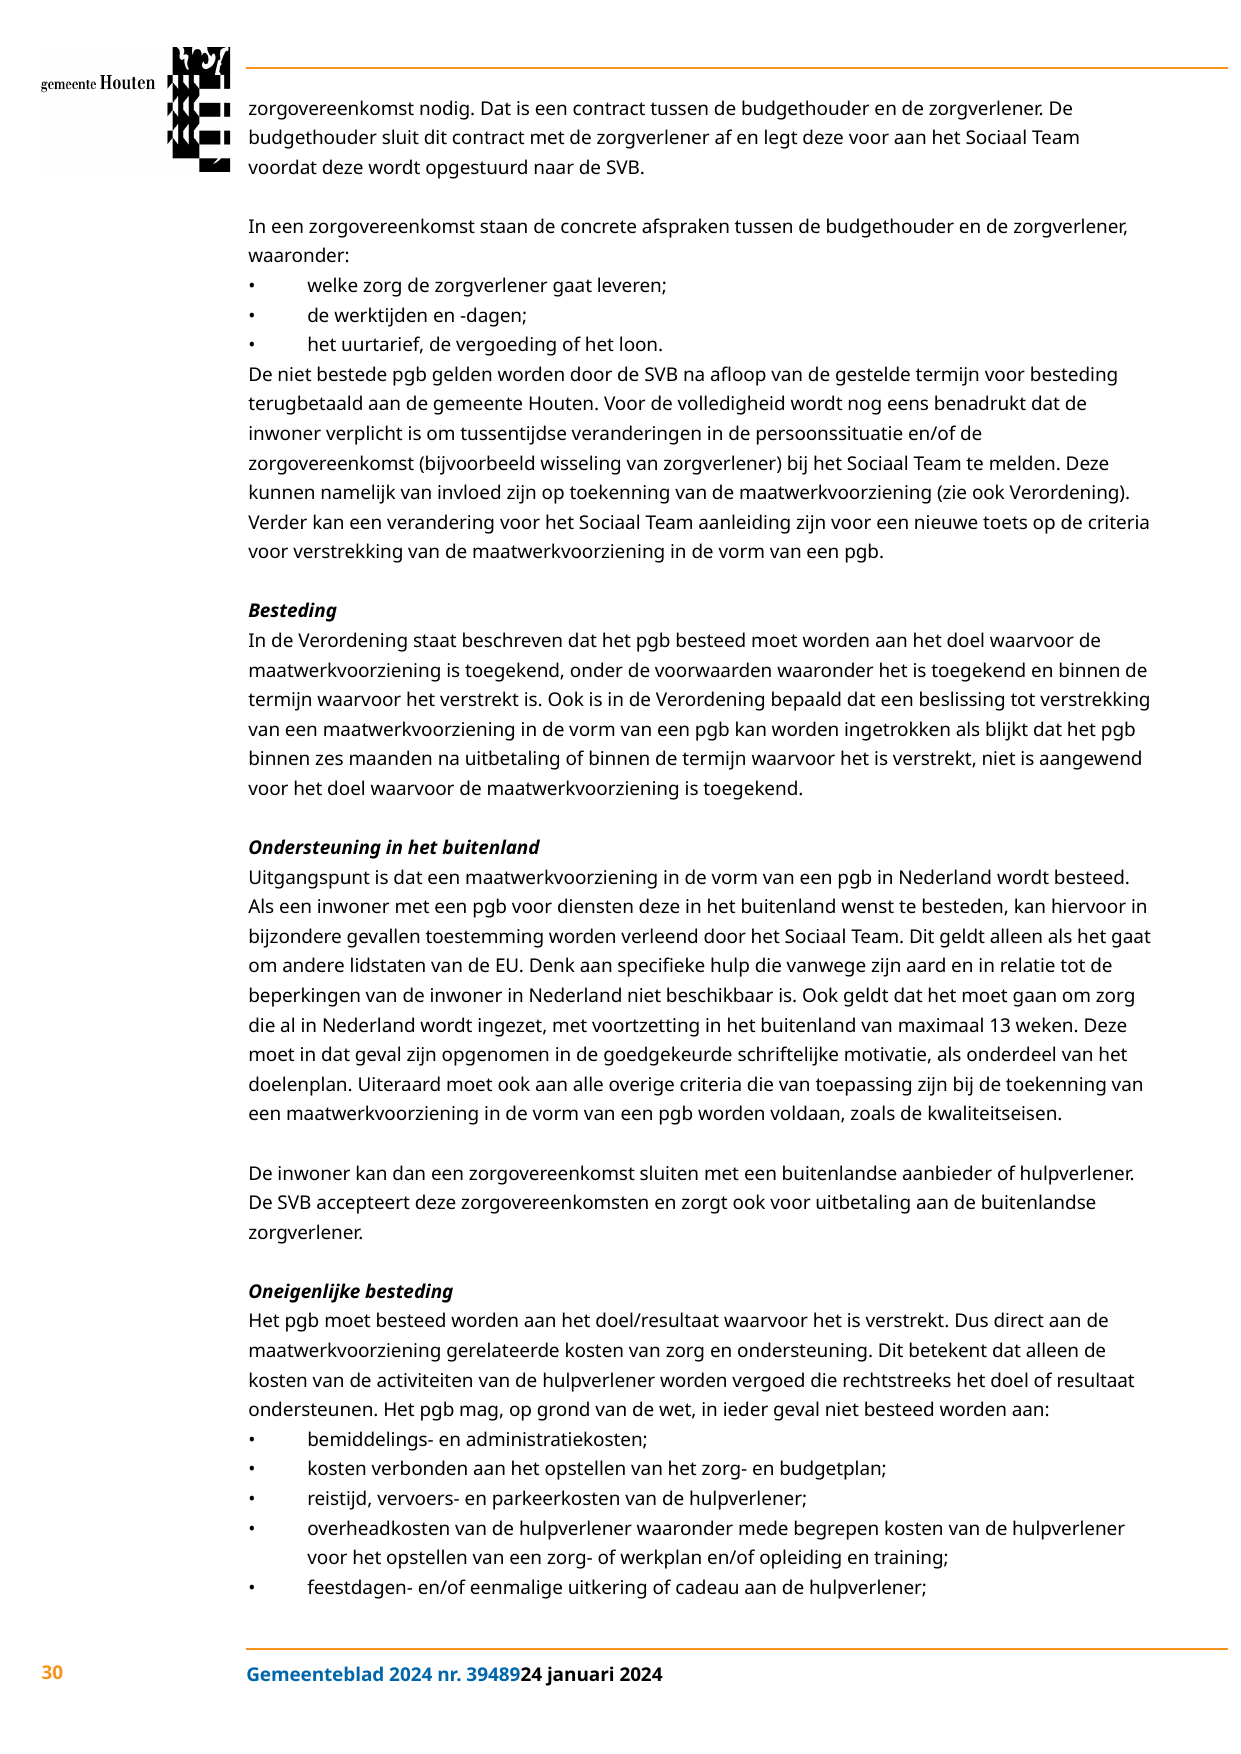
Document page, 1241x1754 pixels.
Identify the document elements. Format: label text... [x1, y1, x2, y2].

list overheadkosten van de hulpverlener waaronder mede begrepen kosten van de hulpverlener voor het opstellen van een zorg- of werkplan en/of opleiding en training; [248, 1515, 1152, 1570]
text Oneigenlijke besteding [248, 1278, 1152, 1304]
text De niet bestede pgb gelden worden door de SVB na afloop van de gestelde termijn voor besteding terugbetaald aan de gemeente Houten. Voor de volledigheid wordt nog eens benadrukt dat de inwoner verplicht is om tussentijdse veranderingen in de persoonssituatie en/of de zorgovereenkomst (bijvoorbeeld wisseling van zorgverlener) bij het Sociaal Team te melden. Deze kunnen namelijk van invloed zijn op toekenning van de maatwerkvoorziening (zie ook Verordening). Verder kan een verandering voor het Sociaal Team aanleiding zijn voor een nieuwe toets op de criteria voor verstrekking van de maatwerkvoorziening in de vorm van een pgb. [248, 361, 1152, 564]
list kosten verbonden aan het opstellen van het zorg- en budgetplan; [248, 1456, 1152, 1481]
list reistijd, vervoers- en parkeerkosten van de hulpverlener; [248, 1485, 1152, 1511]
text Uitgangspunt is dat een maatwerkvoorziening in de vorm van een pgb in Nederland wordt besteed. Als een inwoner met een pgb voor diensten deze in het buitenland wenst te besteden, kan hiervoor in bijzondere gevallen toestemming worden verleend door het Sociaal Team. Dit geldt alleen als het gaat om andere lidstaten van de EU. Denk aan specifieke hulp die vanwege zijn aard en in relatie tot de beperkingen van de inwoner in Nederland niet beschikbaar is. Ook geldt dat het moet gaan om zorg die al in Nederland wordt ingezet, met voortzetting in het buitenland van maximaal 13 weken. Deze moet in dat geval zijn opgenomen in de goedgekeurde schriftelijke motivatie, als onderdeel van het doelenplan. Uiteraard moet ook aan alle overige criteria die van toepassing zijn bij de toekenning van een maatwerkvoorziening in de vorm van een pgb worden voldaan, zoals de kwaliteitseisen. [248, 864, 1152, 1126]
text zorgovereenkomst nodig. Dat is een contract tussen de budgethouder en de zorgverlener. De budgethouder sluit dit contract met de zorgverlener af en legt deze voor aan het Sociaal Team voordat deze wordt opgestuurd naar de SVB. [248, 95, 1152, 180]
text In de Verordening staat beschreven dat het pgb besteed moet worden aan het doel waarvoor de maatwerkvoorziening is toegekend, onder de voorwaarden waaronder het is toegekend en binnen de termijn waarvoor het verstrekt is. Ook is in de Verordening bepaald dat een beslissing tot verstrekking van een maatwerkvoorziening in de vorm van een pgb kan worden ingetrokken als blijkt dat het pgb binnen zes maanden na uitbetaling of binnen de termijn waarvoor het is verstrekt, niet is aangewend voor het doel waarvoor de maatwerkvoorziening is toegekend. [248, 627, 1152, 801]
text In een zorgovereenkomst staan de concrete afspraken tussen de budgethouder en de zorgverlener, waaronder: [248, 213, 1152, 268]
text De inwoner kan dan een zorgovereenkomst sluiten met een buitenlandse aanbieder of hulpverlener. De SVB accepteert deze zorgovereenkomsten en zorgt ook voor uitbetaling aan de buitenlandse zorgverlener. [248, 1160, 1152, 1245]
text Besteding [248, 598, 1152, 623]
list de werktijden en -dagen; [248, 302, 1152, 328]
text Het pgb moet besteed worden aan het doel/resultaat waarvoor het is verstrekt. Dus direct aan de maatwerkvoorziening gerelateerde kosten van zorg en ondersteuning. Dit betekent dat alleen de kosten van de activiteiten van de hulpverlener worden vergoed die rechtstreeks het doel of resultaat ondersteunen. Het pgb mag, op grond van de wet, in ieder geval niet besteed worden aan: [248, 1308, 1152, 1422]
picture [41, 47, 231, 172]
list welke zorg de zorgverlener gaat leveren; [248, 272, 1152, 298]
list bemiddelings- en administratiekosten; [248, 1426, 1152, 1452]
text Ondersteuning in het buitenland [248, 834, 1152, 860]
list het uurtarief, de vergoeding of het loon. [248, 331, 1152, 357]
list feestdagen- en/of eenmalige uitkering of cadeau aan de hulpverlener; [248, 1574, 1152, 1600]
